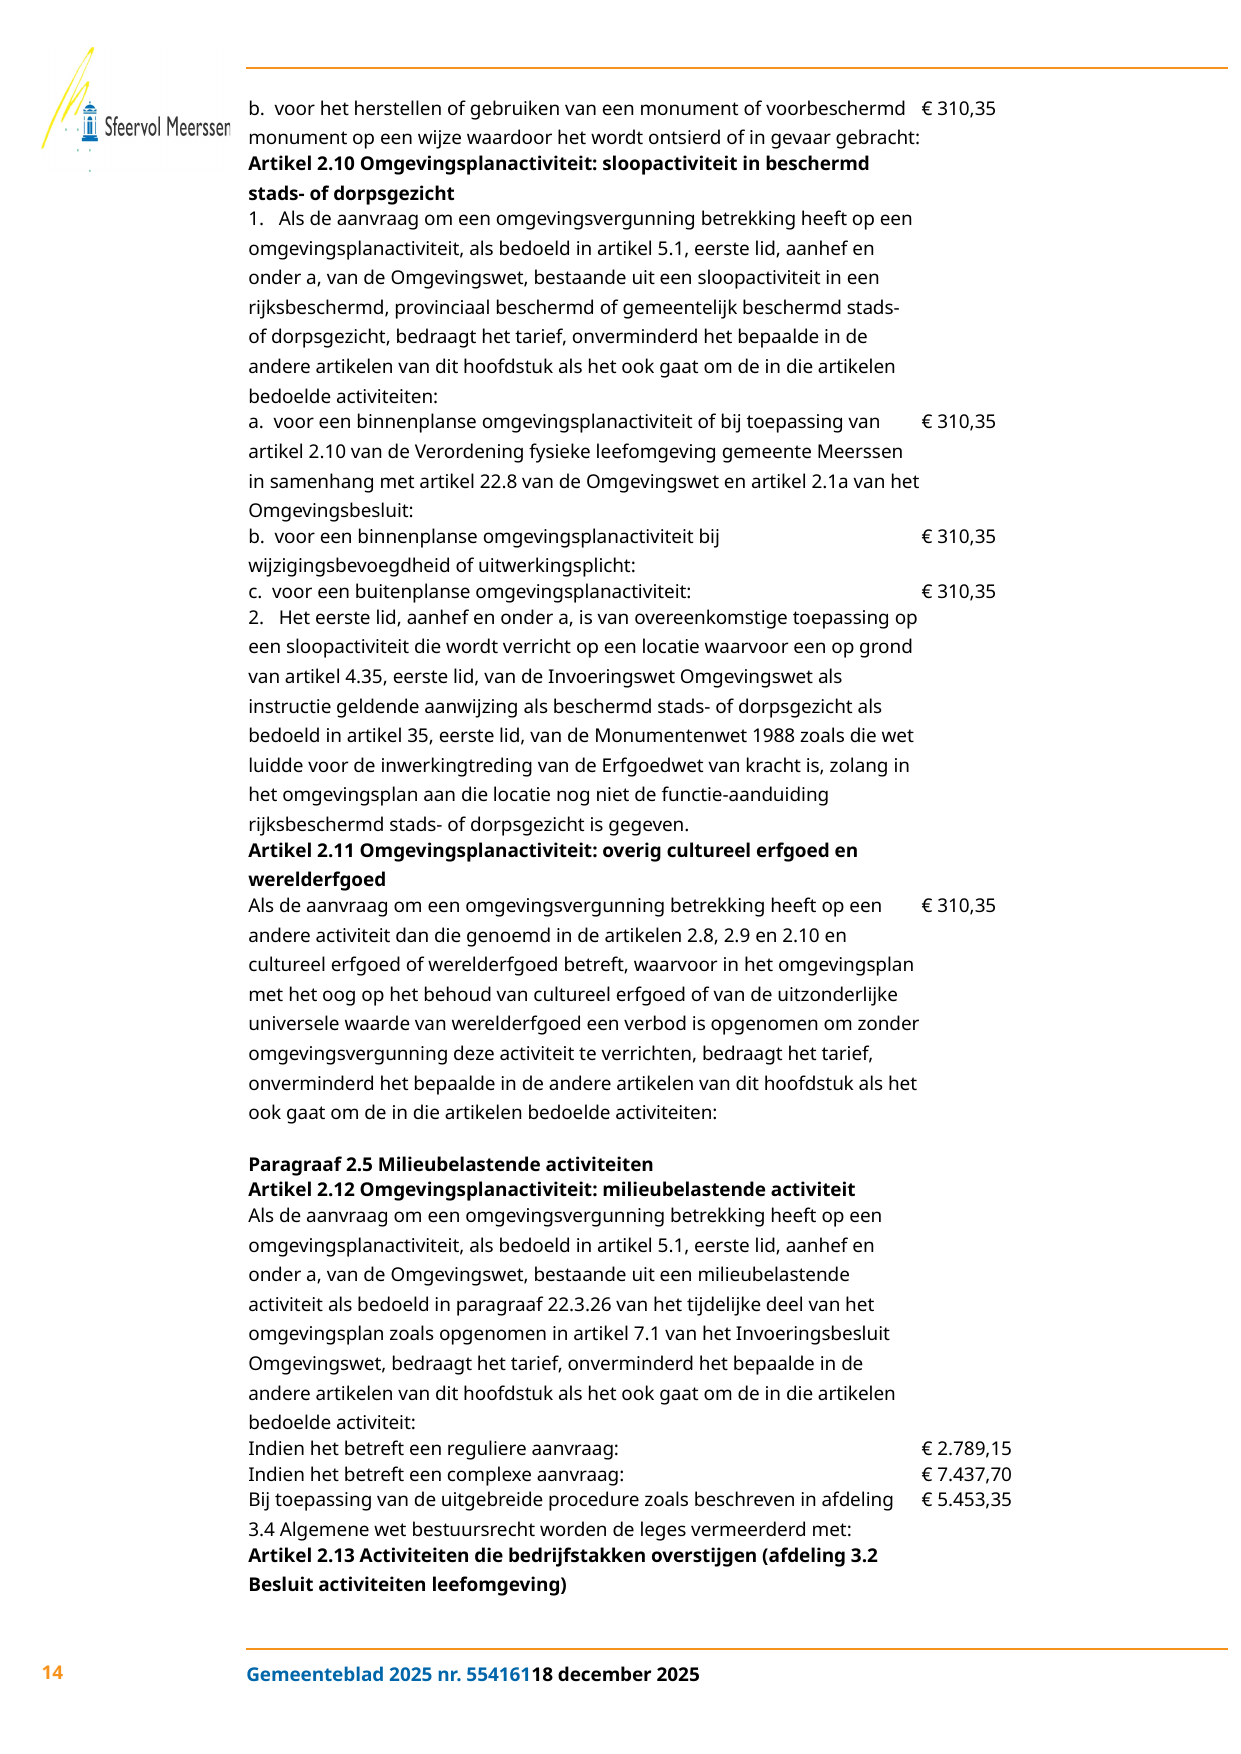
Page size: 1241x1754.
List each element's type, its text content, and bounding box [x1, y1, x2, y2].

table_cell Bij toepassing van de uitgebreide procedure zoals beschreven in afdeling 3.4 Algemene wet bestuursrecht worden de leges vermeerderd met: [248, 1487, 921, 1542]
table_cell € 310,35 [921, 579, 1152, 604]
table_cell b. voor een binnenplanse omgevingsplanactiviteit bij wijzigingsbevoegdheid of uitwerkingsplicht: [248, 523, 921, 578]
table_cell Als de aanvraag om een omgevingsvergunning betrekking heeft op een andere activiteit dan die genoemd in de artikelen 2.8, 2.9 en 2.10 en cultureel erfgoed of werelderfgoed betreft, waarvoor in het omgevingsplan met het oog op het behoud van cultureel erfgoed of van de uitzonderlijke universele waarde van werelderfgoed een verbod is opgenomen om zonder omgevingsvergunning deze activiteit te verrichten, bedraagt het tarief, onverminderd het bepaalde in de andere artikelen van dit hoofdstuk als het ook gaat om de in die artikelen bedoelde activiteiten: [248, 892, 921, 1125]
table_cell Artikel 2.11 Omgevingsplanactiviteit: overig cultureel erfgoed en werelderfgoed [248, 837, 921, 892]
table_cell [248, 1125, 921, 1151]
table_cell € 310,35 [921, 95, 1152, 150]
table_cell € 310,35 [921, 892, 1152, 1125]
table_cell Indien het betreft een reguliere aanvraag: [248, 1435, 921, 1461]
table_cell Paragraaf 2.5 Milieubelastende activiteiten [248, 1151, 921, 1177]
table_cell a. voor een binnenplanse omgevingsplanactiviteit of bij toepassing van artikel 2.10 van de Verordening fysieke leefomgeving gemeente Meerssen in samenhang met artikel 22.8 van de Omgevingswet en artikel 2.1a van het Omgevingsbesluit: [248, 409, 921, 523]
table_cell € 7.437,70 [921, 1461, 1152, 1487]
table_cell € 310,35 [921, 409, 1152, 523]
table_cell [921, 1177, 1152, 1202]
table_cell € 310,35 [921, 523, 1152, 578]
table_cell 2. Het eerste lid, aanhef en onder a, is van overeenkomstige toepassing op een sloopactiviteit die wordt verricht op een locatie waarvoor een op grond van artikel 4.35, eerste lid, van de Invoeringswet Omgevingswet als instructie geldende aanwijzing als beschermd stads- of dorpsgezicht als bedoeld in artikel 35, eerste lid, van de Monumentenwet 1988 zoals die wet luidde voor de inwerkingtreding van de Erfgoedwet van kracht is, zolang in het omgevingsplan aan die locatie nog niet de functie-aanduiding rijksbeschermd stads- of dorpsgezicht is gegeven. [248, 604, 921, 837]
table_cell Artikel 2.13 Activiteiten die bedrijfstakken overstijgen (afdeling 3.2 Besluit activiteiten leefomgeving) [248, 1542, 921, 1597]
table_cell [921, 1542, 1152, 1597]
table_cell Als de aanvraag om een omgevingsvergunning betrekking heeft op een omgevingsplanactiviteit, als bedoeld in artikel 5.1, eerste lid, aanhef en onder a, van de Omgevingswet, bestaande uit een milieubelastende activiteit als bedoeld in paragraaf 22.3.26 van het tijdelijke deel van het omgevingsplan zoals opgenomen in artikel 7.1 van het Invoeringsbesluit Omgevingswet, bedraagt het tarief, onverminderd het bepaalde in de andere artikelen van dit hoofdstuk als het ook gaat om de in die artikelen bedoelde activiteit: [248, 1202, 921, 1435]
table_cell Indien het betreft een complexe aanvraag: [248, 1461, 921, 1487]
table_cell [921, 1125, 1152, 1151]
table_cell Artikel 2.12 Omgevingsplanactiviteit: milieubelastende activiteit [248, 1177, 921, 1202]
table_cell [921, 205, 1152, 409]
table_cell [921, 1202, 1152, 1435]
table_cell [921, 837, 1152, 892]
table_cell 1. Als de aanvraag om een omgevingsvergunning betrekking heeft op een omgevingsplanactiviteit, als bedoeld in artikel 5.1, eerste lid, aanhef en onder a, van de Omgevingswet, bestaande uit een sloopactiviteit in een rijksbeschermd, provinciaal beschermd of gemeentelijk beschermd stads- of dorpsgezicht, bedraagt het tarief, onverminderd het bepaalde in de andere artikelen van dit hoofdstuk als het ook gaat om de in die artikelen bedoelde activiteiten: [248, 205, 921, 409]
table_cell c. voor een buitenplanse omgevingsplanactiviteit: [248, 579, 921, 604]
table_cell b. voor het herstellen of gebruiken van een monument of voorbeschermd monument op een wijze waardoor het wordt ontsierd of in gevaar gebracht: [248, 95, 921, 150]
table_cell [921, 604, 1152, 837]
table_cell [921, 150, 1152, 205]
table_cell € 5.453,35 [921, 1487, 1152, 1542]
table_cell [921, 1151, 1152, 1177]
picture [41, 47, 231, 172]
table_cell Artikel 2.10 Omgevingsplanactiviteit: sloopactiviteit in beschermd stads- of dorpsgezicht [248, 150, 921, 205]
table_cell € 2.789,15 [921, 1435, 1152, 1461]
